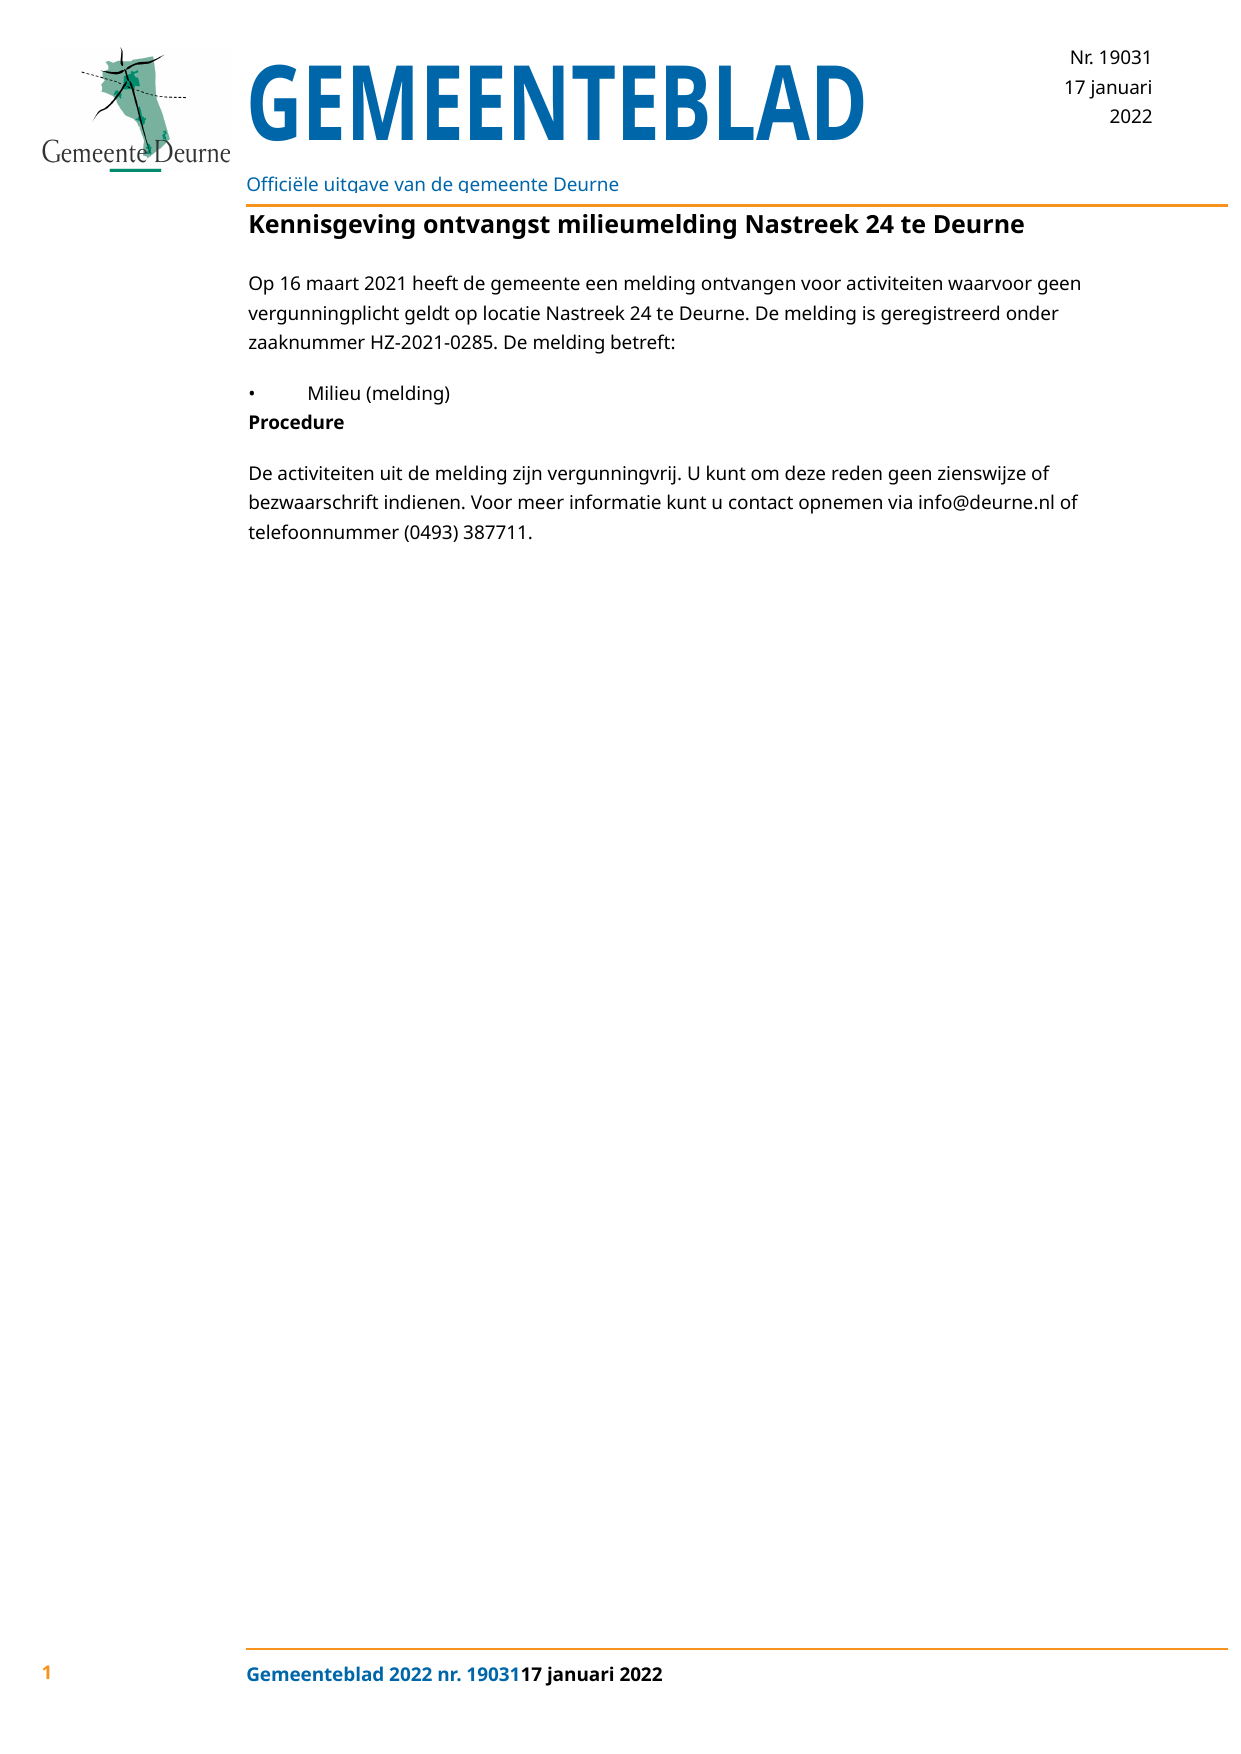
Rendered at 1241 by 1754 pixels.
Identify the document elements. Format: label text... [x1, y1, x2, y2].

text Op 16 maart 2021 heeft de gemeente een melding ontvangen voor activiteiten waarvoor geen vergunningplicht geldt op locatie Nastreek 24 te Deurne. De melding is geregistreerd onder zaaknummer HZ-2021-0285. De melding betreft: [248, 270, 1152, 355]
list Milieu (melding) [248, 380, 1152, 406]
text De activiteiten uit de melding zijn vergunningvrij. U kunt om deze reden geen zienswijze of bezwaarschrift indienen. Voor meer informatie kunt u contact opnemen via info@deurne.nl of telefoonnummer (0493) 387711. [248, 460, 1152, 545]
picture [41, 47, 231, 172]
text Kennisgeving ontvangst milieumelding Nastreek 24 te Deurne [248, 207, 1152, 241]
text Procedure [248, 409, 1152, 435]
